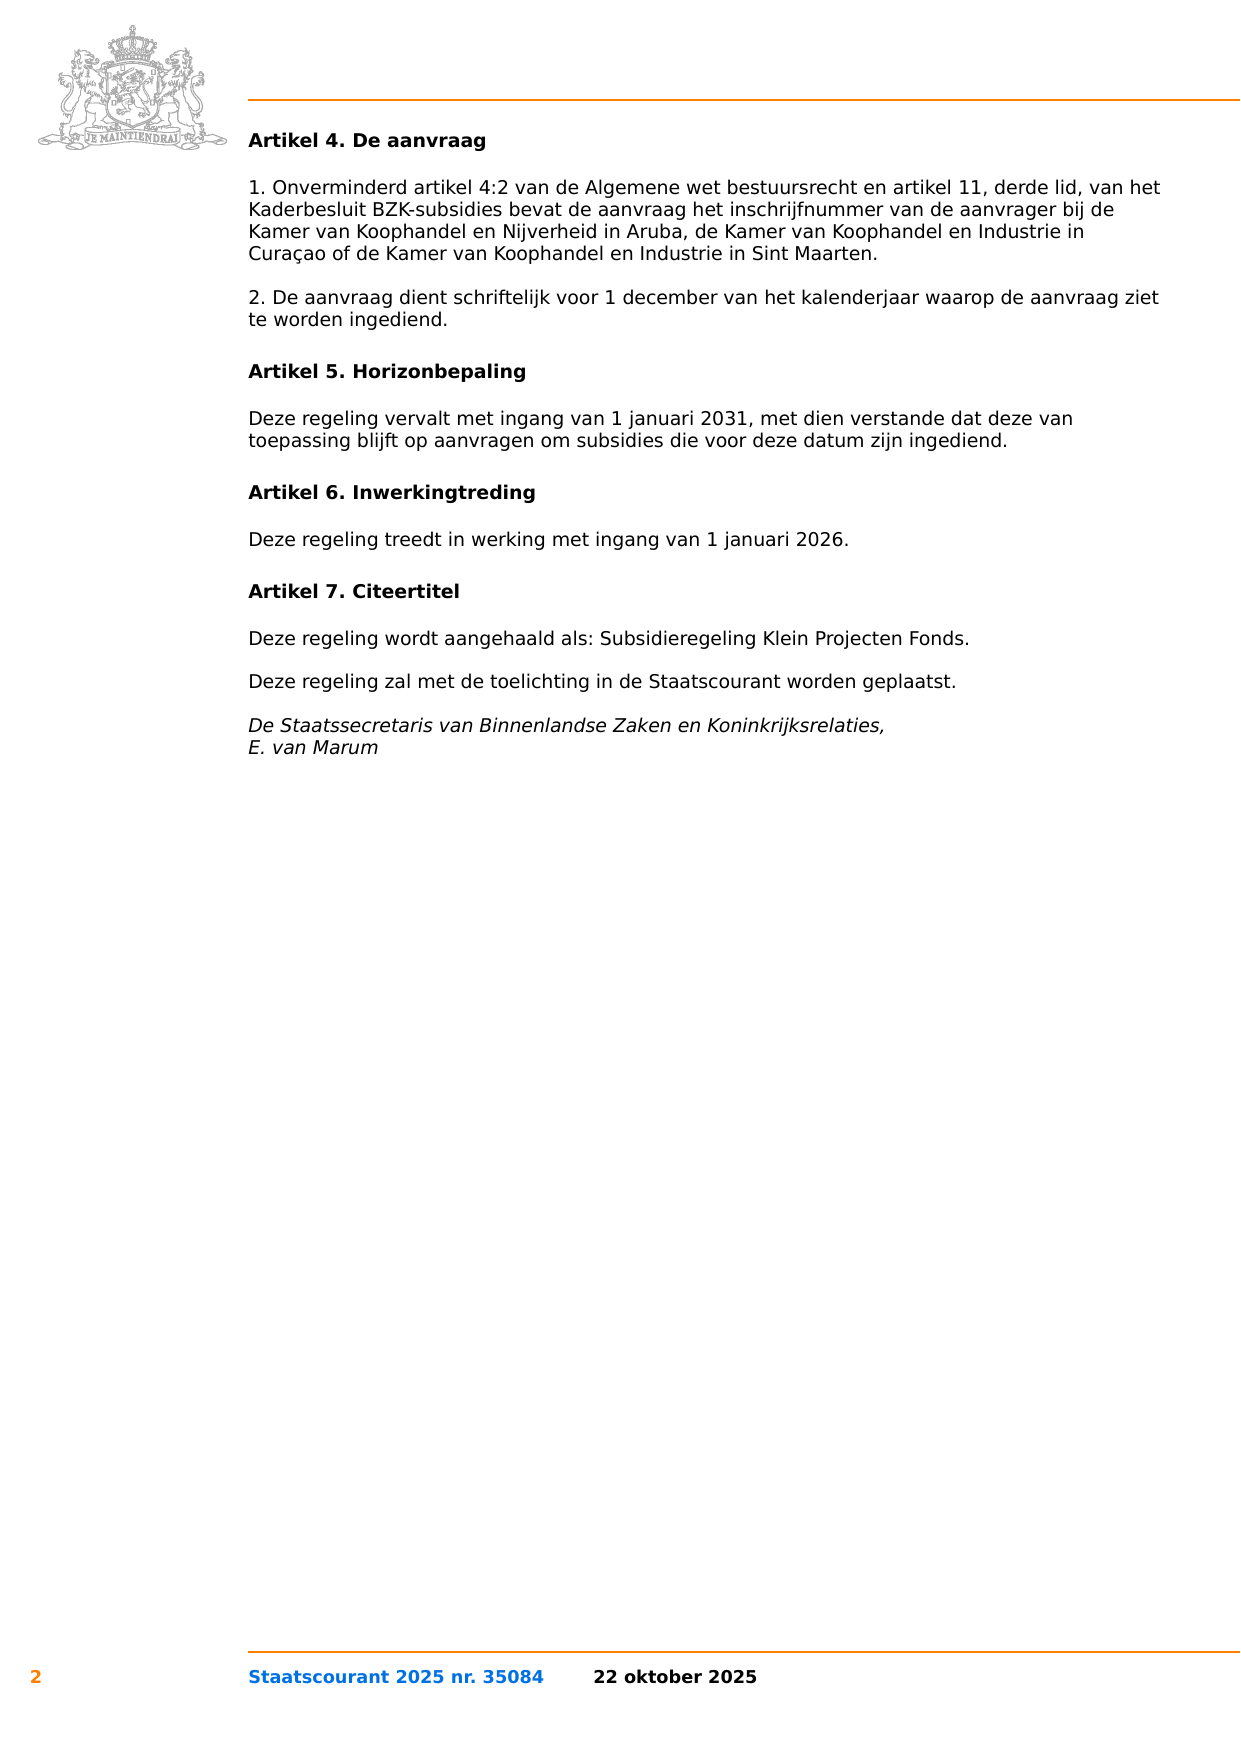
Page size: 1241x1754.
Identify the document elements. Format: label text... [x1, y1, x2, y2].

subtitle Artikel 6. Inwerkingtreding [248, 482, 1163, 503]
text Deze regeling vervalt met ingang van 1 januari 2031, met dien verstande dat deze van toepassing blijft op aanvragen om subsidies die voor deze datum zijn ingediend. [248, 408, 1163, 452]
subtitle Artikel 4. De aanvraag [248, 130, 1163, 152]
picture [38, 25, 227, 150]
text 2. De aanvraag dient schriftelijk voor 1 december van het kalenderjaar waarop de aanvraag ziet te worden ingediend. [248, 287, 1163, 331]
subtitle Artikel 7. Citeertitel [248, 581, 1163, 602]
text Deze regeling treedt in werking met ingang van 1 januari 2026. [248, 528, 1163, 551]
text De Staatssecretaris van Binnenlandse Zaken en Koninkrijksrelaties, E. van Marum [248, 715, 1163, 759]
text Deze regeling wordt aangehaald als: Subsidieregeling Klein Projecten Fonds. [248, 627, 1163, 649]
text 1. Onverminderd artikel 4:2 van de Algemene wet bestuursrecht en artikel 11, derde lid, van het Kaderbesluit BZK-subsidies bevat de aanvraag het inschrijfnummer van de aanvrager bij de Kamer van Koophandel en Nijverheid in Aruba, de Kamer van Koophandel en Industrie in Curaçao of de Kamer van Koophandel en Industrie in Sint Maarten. [248, 177, 1163, 265]
subtitle Artikel 5. Horizonbepaling [248, 361, 1163, 383]
text Deze regeling zal met de toelichting in de Staatscourant worden geplaatst. [248, 671, 1163, 693]
